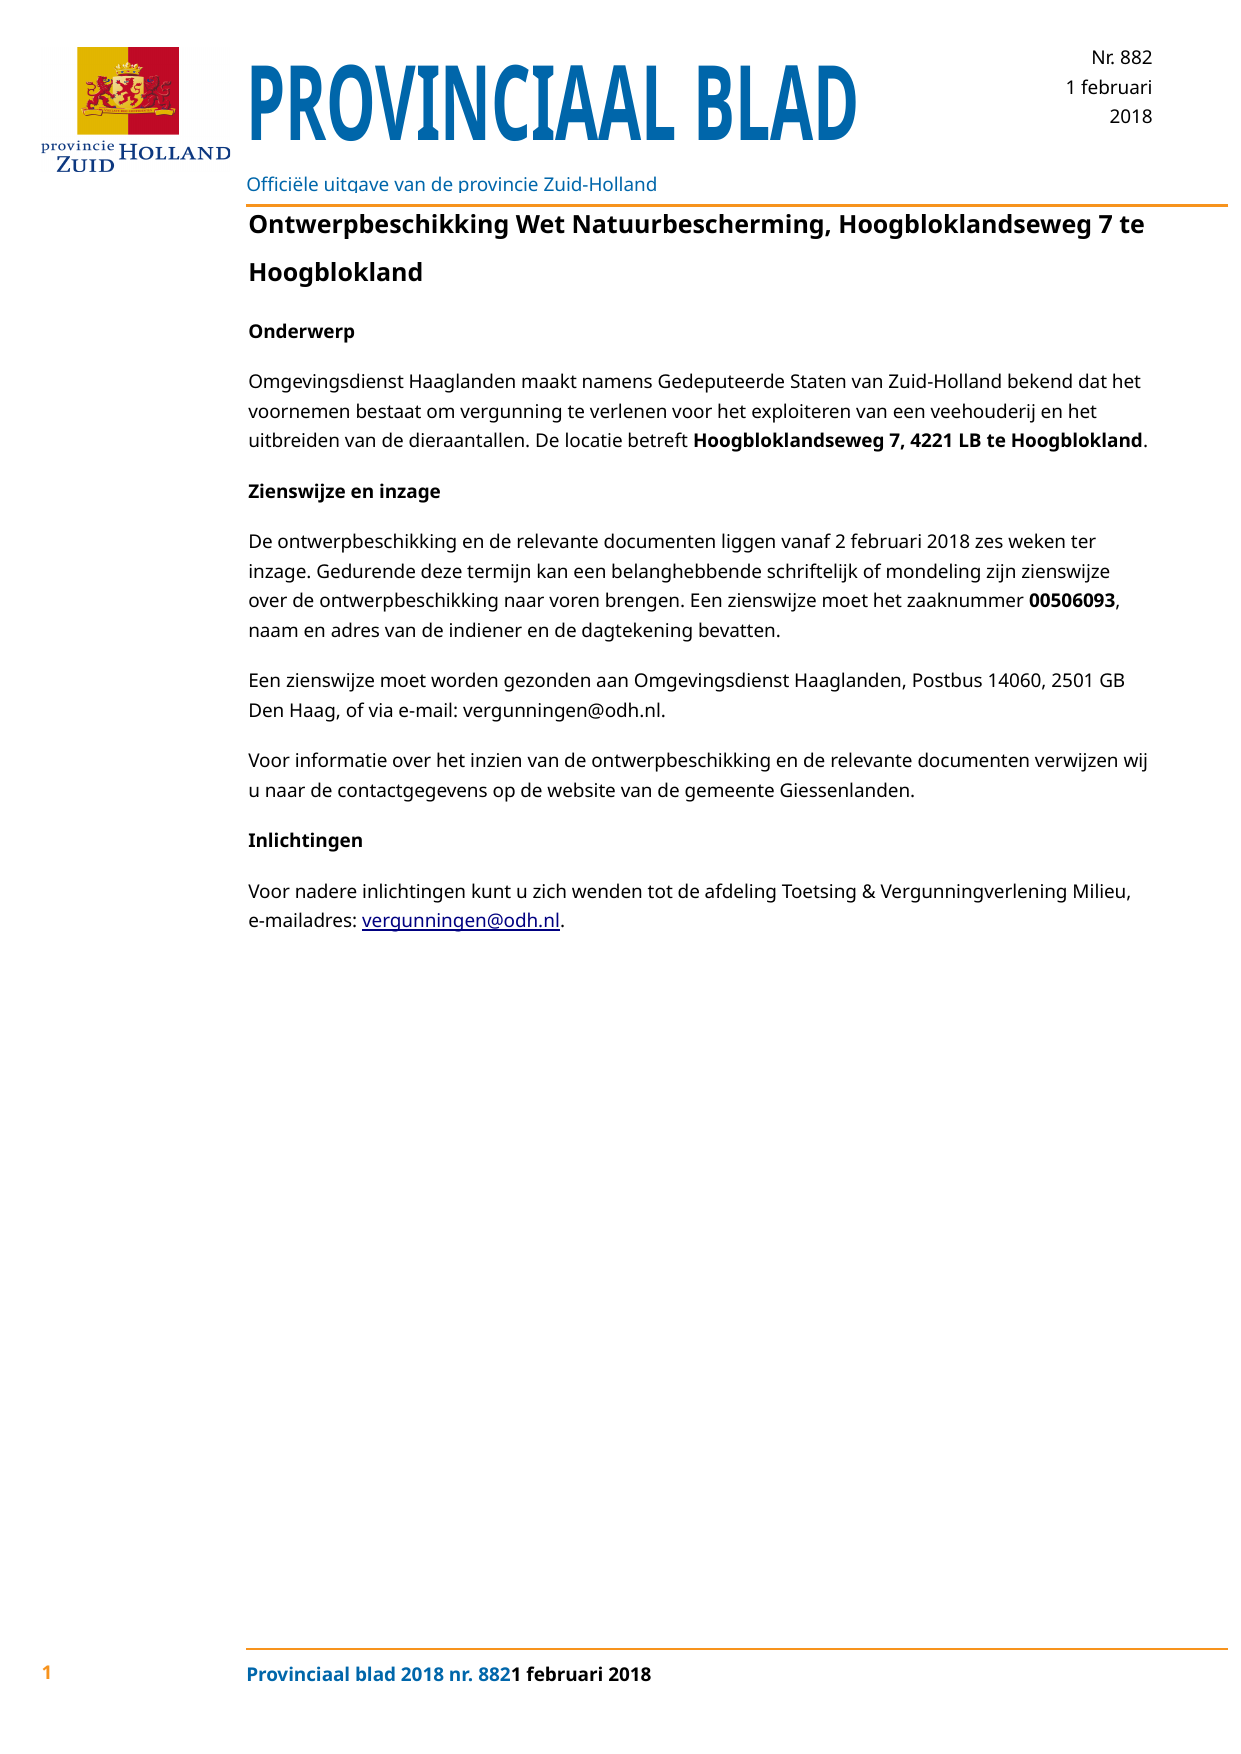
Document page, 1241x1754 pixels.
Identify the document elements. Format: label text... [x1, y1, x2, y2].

text Voor informatie over het inzien van de ontwerpbeschikking en de relevante documenten verwijzen wij u naar de contactgegevens op de website van de gemeente Giessenlanden. [248, 747, 1152, 803]
text Onderwerp [248, 318, 1152, 344]
text Ontwerpbeschikking Wet Natuurbescherming, Hoogbloklandseweg 7 te Hoogblokland [248, 207, 1152, 288]
text Voor nadere inlichtingen kunt u zich wenden tot de afdeling Toetsing & Vergunningverlening Milieu, e-mailadres: vergunningen@odh.nl. [248, 878, 1152, 933]
text Omgevingsdienst Haaglanden maakt namens Gedeputeerde Staten van Zuid-Holland bekend dat het voornemen bestaat om vergunning te verlenen voor het exploiteren van een veehouderij en het uitbreiden van de dieraantallen. De locatie betreft Hoogbloklandseweg 7, 4221 LB te Hoogblokland. [248, 368, 1152, 453]
text Zienswijze en inzage [248, 478, 1152, 504]
text Een zienswijze moet worden gezonden aan Omgevingsdienst Haaglanden, Postbus 14060, 2501 GB Den Haag, of via e-mail: vergunningen@odh.nl. [248, 667, 1152, 723]
text Inlichtingen [248, 827, 1152, 853]
text De ontwerpbeschikking en de relevante documenten liggen vanaf 2 februari 2018 zes weken ter inzage. Gedurende deze termijn kan een belanghebbende schriftelijk of mondeling zijn zienswijze over de ontwerpbeschikking naar voren brengen. Een zienswijze moet het zaaknummer 00506093, naam en adres van de indiener en de dagtekening bevatten. [248, 528, 1152, 643]
picture [41, 47, 231, 172]
